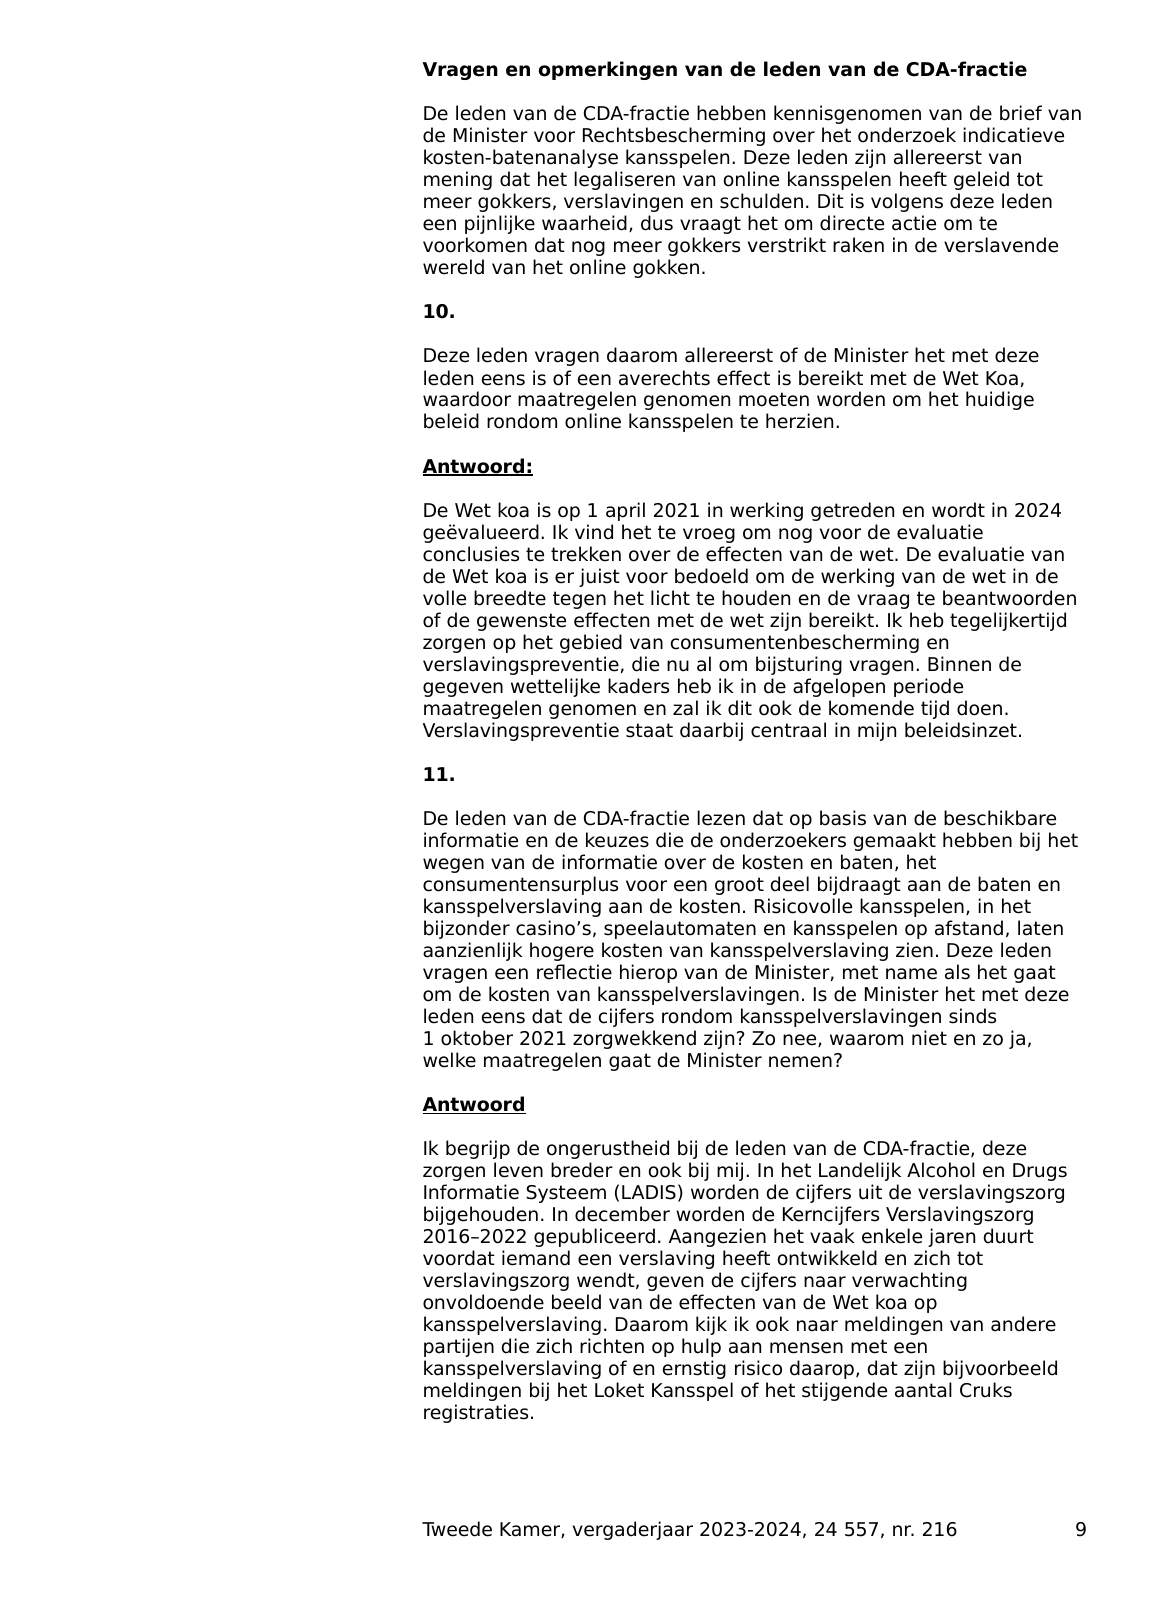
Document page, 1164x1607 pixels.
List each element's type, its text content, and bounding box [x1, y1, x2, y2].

subtitle 10. [422, 301, 1087, 323]
text Deze leden vragen daarom allereerst of de Minister het met deze leden eens is of een averechts effect is bereikt met de Wet Koa, waardoor maatregelen genomen moeten worden om het huidige beleid rondom online kansspelen te herzien. [422, 345, 1087, 433]
text De leden van de CDA-fractie lezen dat op basis van de beschikbare informatie en de keuzes die de onderzoekers gemaakt hebben bij het wegen van de informatie over de kosten en baten, het consumentensurplus voor een groot deel bijdraagt aan de baten en kansspelverslaving aan de kosten. Risicovolle kansspelen, in het bijzonder casino’s, speelautomaten en kansspelen op afstand, laten aanzienlijk hogere kosten van kansspelverslaving zien. Deze leden vragen een reflectie hierop van de Minister, met name als het gaat om de kosten van kansspelverslavingen. Is de Minister het met deze leden eens dat de cijfers rondom kansspelverslavingen sinds 1 oktober 2021 zorgwekkend zijn? Zo nee, waarom niet en zo ja, welke maatregelen gaat de Minister nemen? [422, 808, 1087, 1072]
subtitle 11. [422, 764, 1087, 786]
subtitle Antwoord: [422, 456, 1087, 477]
subtitle Vragen en opmerkingen van de leden van de CDA-fractie [422, 59, 1087, 81]
text Ik begrijp de ongerustheid bij de leden van de CDA-fractie, deze zorgen leven breder en ook bij mij. In het Landelijk Alcohol en Drugs Informatie Systeem (LADIS) worden de cijfers uit de verslavingszorg bijgehouden. In december worden de Kerncijfers Verslavingszorg 2016–2022 gepubliceerd. Aangezien het vaak enkele jaren duurt voordat iemand een verslaving heeft ontwikkeld en zich tot verslavingszorg wendt, geven de cijfers naar verwachting onvoldoende beeld van de effecten van de Wet koa op kansspelverslaving. Daarom kijk ik ook naar meldingen van andere partijen die zich richten op hulp aan mensen met een kansspelverslaving of en ernstig risico daarop, dat zijn bijvoorbeeld meldingen bij het Loket Kansspel of het stijgende aantal Cruks registraties. [422, 1138, 1087, 1424]
text De Wet koa is op 1 april 2021 in werking getreden en wordt in 2024 geëvalueerd. Ik vind het te vroeg om nog voor de evaluatie conclusies te trekken over de effecten van de wet. De evaluatie van de Wet koa is er juist voor bedoeld om de werking van de wet in de volle breedte tegen het licht te houden en de vraag te beantwoorden of de gewenste effecten met de wet zijn bereikt. Ik heb tegelijkertijd zorgen op het gebied van consumentenbescherming en verslavingspreventie, die nu al om bijsturing vragen. Binnen de gegeven wettelijke kaders heb ik in de afgelopen periode maatregelen genomen en zal ik dit ook de komende tijd doen. Verslavingspreventie staat daarbij centraal in mijn beleidsinzet. [422, 500, 1087, 741]
subtitle Antwoord [422, 1094, 1087, 1116]
text De leden van de CDA-fractie hebben kennisgenomen van de brief van de Minister voor Rechtsbescherming over het onderzoek indicatieve kosten-batenanalyse kansspelen. Deze leden zijn allereerst van mening dat het legaliseren van online kansspelen heeft geleid tot meer gokkers, verslavingen en schulden. Dit is volgens deze leden een pijnlijke waarheid, dus vraagt het om directe actie om te voorkomen dat nog meer gokkers verstrikt raken in de verslavende wereld van het online gokken. [422, 103, 1087, 279]
